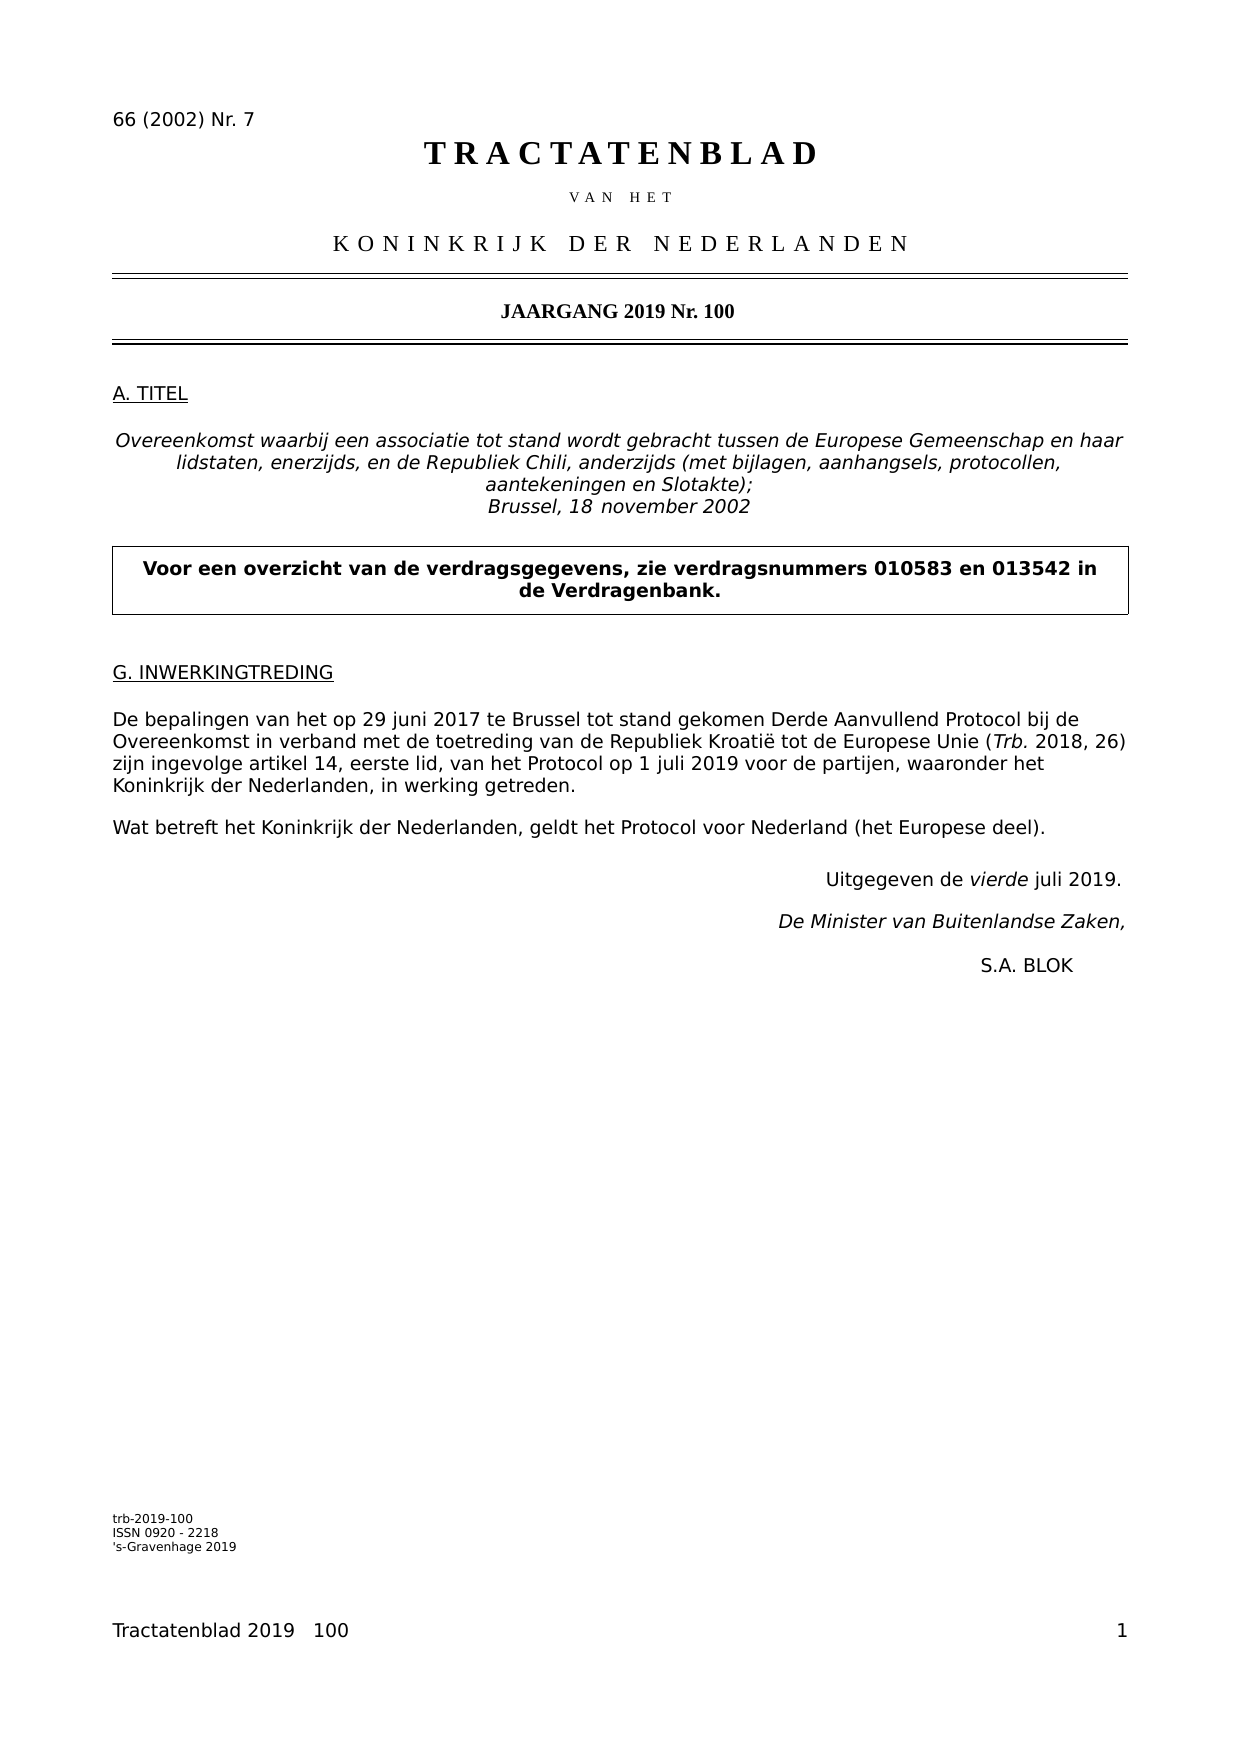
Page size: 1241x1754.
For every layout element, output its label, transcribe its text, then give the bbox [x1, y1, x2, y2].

text De bepalingen van het op 29 juni 2017 te Brussel tot stand gekomen Derde Aanvullend Protocol bij de Overeenkomst in verband met de toetreding van de Republiek Kroatië tot de Europese Unie (Trb. 2018, 26) zijn ingevolge artikel 14, eerste lid, van het Protocol op 1 juli 2019 voor de partijen, waaronder het Koninkrijk der Nederlanden, in werking getreden. [112, 709, 1128, 797]
subtitle G. INWERKINGTREDING [112, 662, 1128, 684]
text KONINKRIJK DER NEDERLANDEN [112, 229, 1128, 256]
text Brussel, 18 november 2002 [112, 496, 1128, 518]
text De Minister van Buitenlandse Zaken, S.A. BLOK [112, 911, 1128, 977]
text 66 (2002) Nr. 7 [112, 109, 1128, 131]
text VAN HET [112, 189, 1128, 206]
text Overeenkomst waarbij een associatie tot stand wordt gebracht tussen de Europese Gemeenschap en haar lidstaten, enerzijds, en de Republiek Chili, anderzijds (met bijlagen, aanhangsels, protocollen, aantekeningen en Slotakte); [112, 430, 1128, 496]
text Uitgegeven de vierde juli 2019. [112, 869, 1128, 891]
text JAARGANG 2019 Nr. 100 [112, 299, 1128, 323]
text Wat betreft het Koninkrijk der Nederlanden, geldt het Protocol voor Nederland (het Europese deel). [112, 817, 1128, 839]
text ISSN 0920 - 2218 [112, 1526, 346, 1540]
text 's-Gravenhage 2019 [112, 1540, 346, 1554]
text trb-2019-100 [112, 1512, 346, 1526]
text TRACTATENBLAD [112, 133, 1128, 172]
subtitle A. TITEL [112, 383, 1128, 405]
